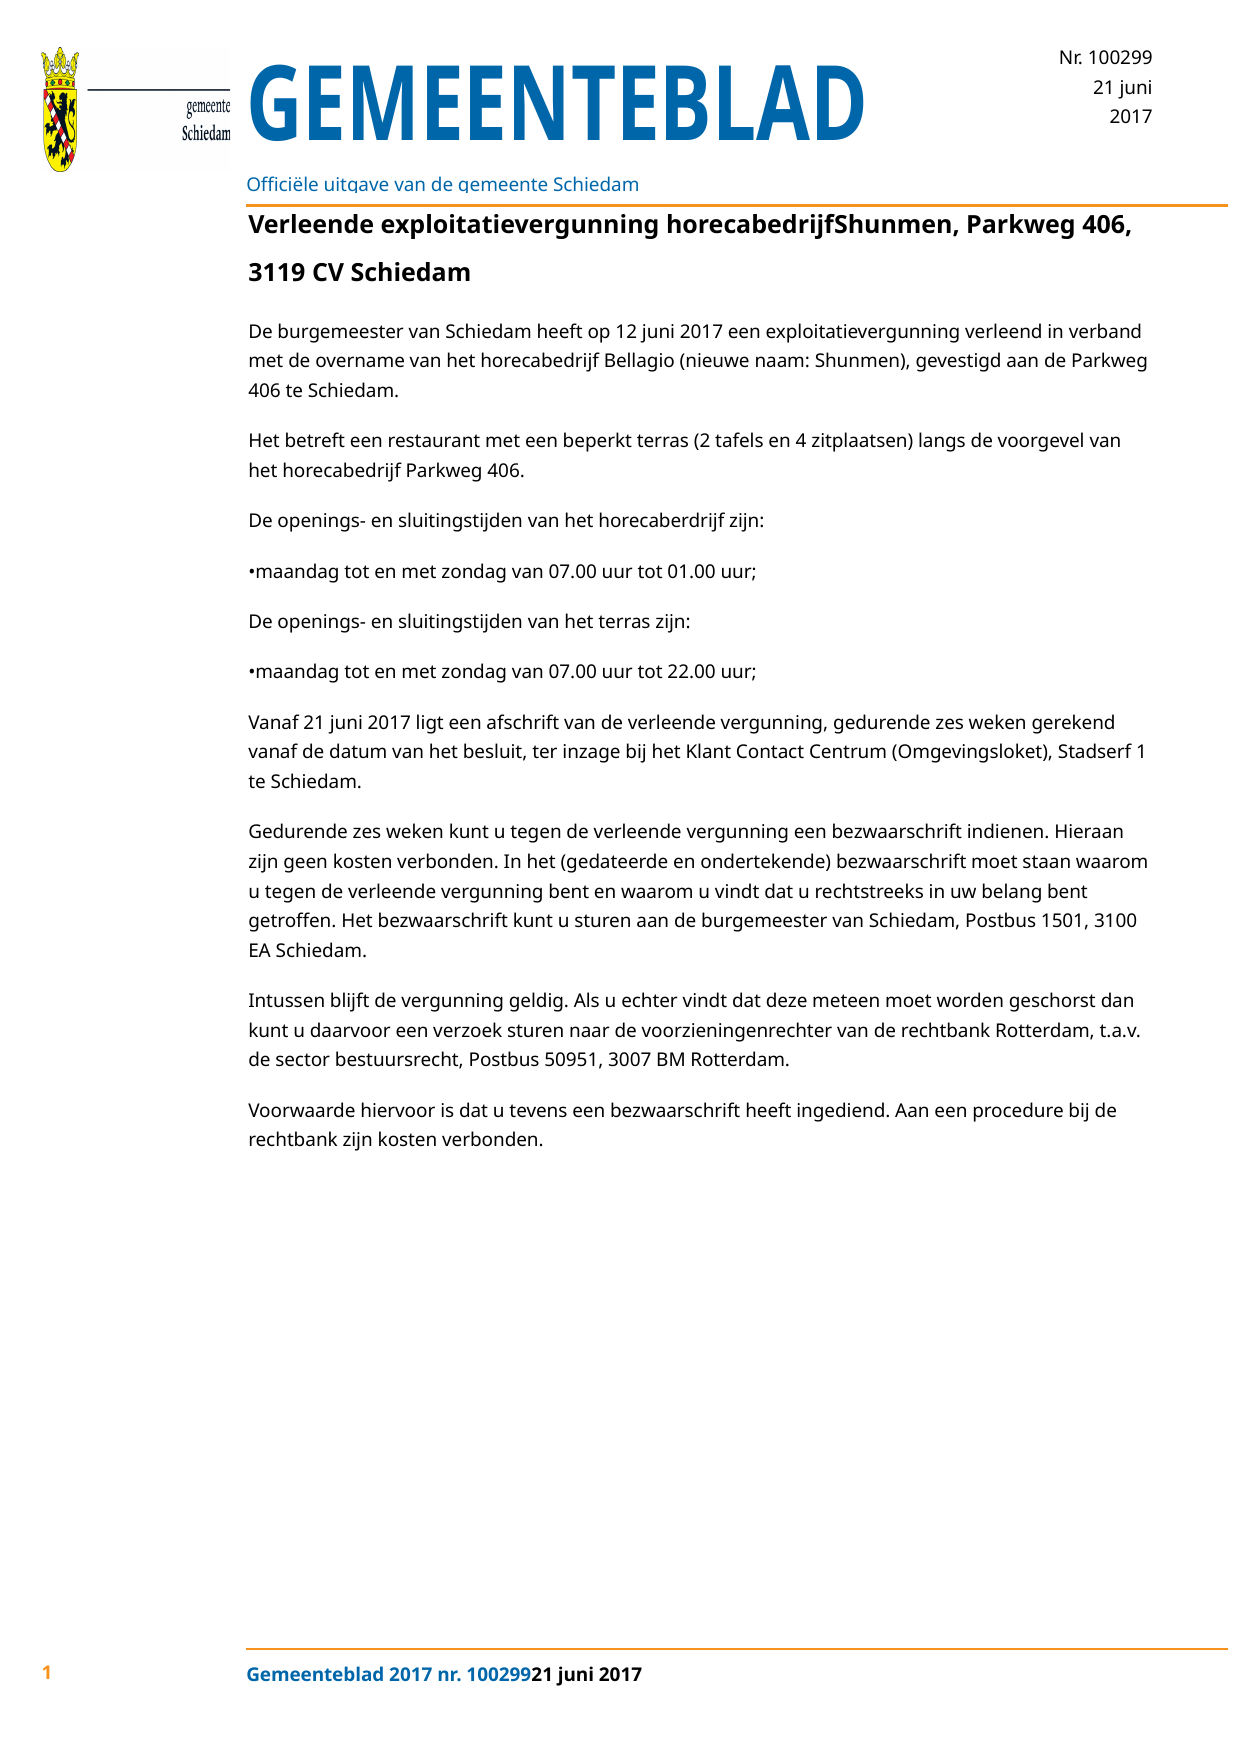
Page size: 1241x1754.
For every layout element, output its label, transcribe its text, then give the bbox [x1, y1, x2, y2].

picture [41, 47, 231, 172]
text De openings- en sluitingstijden van het horecaberdrijf zijn: [248, 507, 1152, 533]
text Verleende exploitatievergunning horecabedrijfShunmen, Parkweg 406, 3119 CV Schiedam [248, 207, 1152, 288]
text Het betreft een restaurant met een beperkt terras (2 tafels en 4 zitplaatsen) langs de voorgevel van het horecabedrijf Parkweg 406. [248, 427, 1152, 483]
text De burgemeester van Schiedam heeft op 12 juni 2017 een exploitatievergunning verleend in verband met de overname van het horecabedrijf Bellagio (nieuwe naam: Shunmen), gevestigd aan de Parkweg 406 te Schiedam. [248, 318, 1152, 403]
text •maandag tot en met zondag van 07.00 uur tot 01.00 uur; [248, 558, 1152, 584]
text De openings- en sluitingstijden van het terras zijn: [248, 608, 1152, 634]
text Voorwaarde hiervoor is dat u tevens een bezwaarschrift heeft ingediend. Aan een procedure bij de rechtbank zijn kosten verbonden. [248, 1097, 1152, 1152]
text •maandag tot en met zondag van 07.00 uur tot 22.00 uur; [248, 659, 1152, 684]
text Gedurende zes weken kunt u tegen de verleende vergunning een bezwaarschrift indienen. Hieraan zijn geen kosten verbonden. In het (gedateerde en ondertekende) bezwaarschrift moet staan waarom u tegen de verleende vergunning bent en waarom u vindt dat u rechtstreeks in uw belang bent getroffen. Het bezwaarschrift kunt u sturen aan de burgemeester van Schiedam, Postbus 1501, 3100 EA Schiedam. [248, 819, 1152, 963]
text Vanaf 21 juni 2017 ligt een afschrift van de verleende vergunning, gedurende zes weken gerekend vanaf de datum van het besluit, ter inzage bij het Klant Contact Centrum (Omgevingsloket), Stadserf 1 te Schiedam. [248, 709, 1152, 794]
text Intussen blijft de vergunning geldig. Als u echter vindt dat deze meteen moet worden geschorst dan kunt u daarvoor een verzoek sturen naar de voorzieningenrechter van de rechtbank Rotterdam, t.a.v. de sector bestuursrecht, Postbus 50951, 3007 BM Rotterdam. [248, 987, 1152, 1072]
